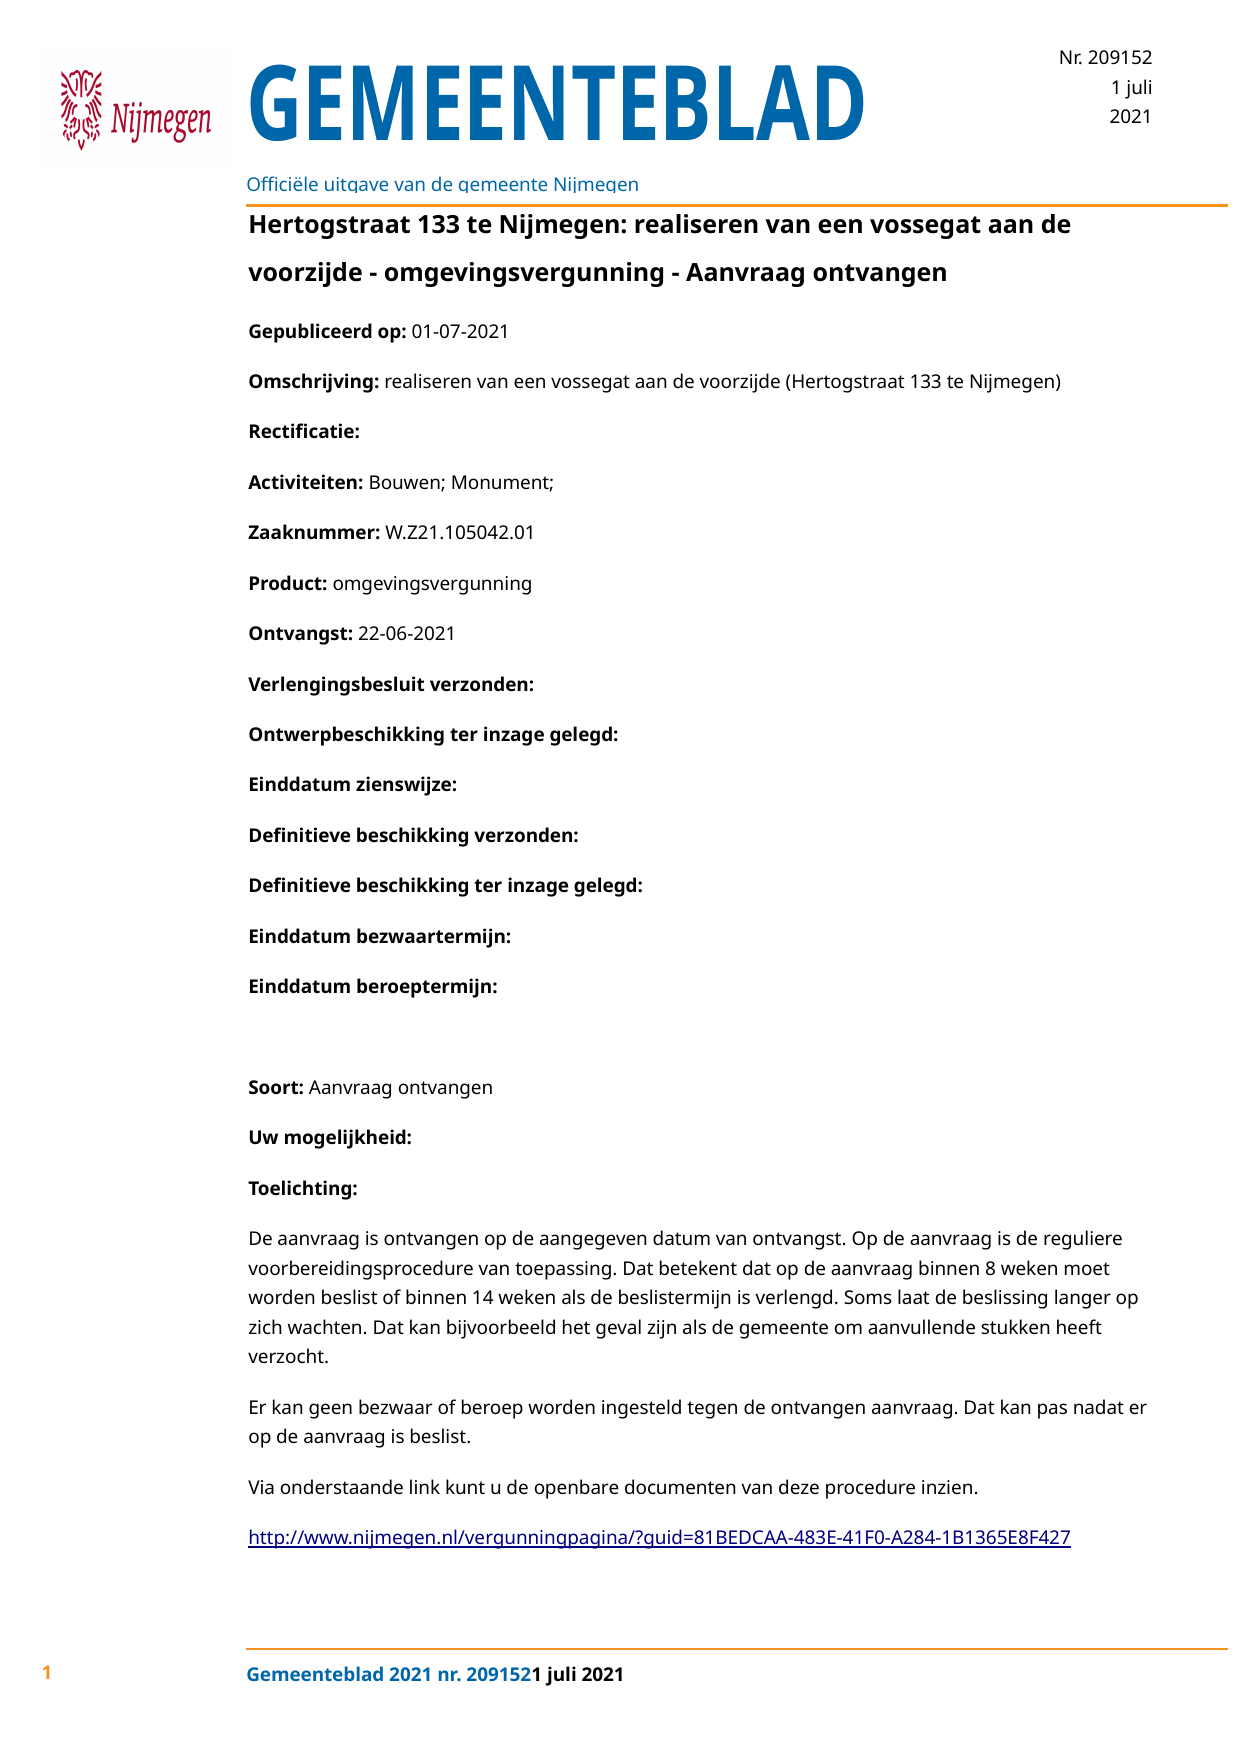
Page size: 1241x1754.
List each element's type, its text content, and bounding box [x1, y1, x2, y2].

text Omschrijving: realiseren van een vossegat aan de voorzijde (Hertogstraat 133 te Nijmegen) [248, 368, 1152, 394]
text Hertogstraat 133 te Nijmegen: realiseren van een vossegat aan de voorzijde - omgevingsvergunning - Aanvraag ontvangen [248, 207, 1152, 288]
text Soort: Aanvraag ontvangen [248, 1074, 1152, 1100]
text Ontvangst: 22-06-2021 [248, 620, 1152, 646]
text Er kan geen bezwaar of beroep worden ingesteld tegen de ontvangen aanvraag. Dat kan pas nadat er op de aanvraag is beslist. [248, 1394, 1152, 1449]
text Via onderstaande link kunt u de openbare documenten van deze procedure inzien. [248, 1474, 1152, 1500]
text Verlengingsbesluit verzonden: [248, 671, 1152, 697]
picture [41, 47, 231, 172]
text Gepubliceerd op: 01-07-2021 [248, 318, 1152, 344]
text De aanvraag is ontvangen op de aangegeven datum van ontvangst. Op de aanvraag is de reguliere voorbereidingsprocedure van toepassing. Dat betekent dat op de aanvraag binnen 8 weken moet worden beslist of binnen 14 weken als de beslistermijn is verlengd. Soms laat de beslissing langer op zich wachten. Dat kan bijvoorbeeld het geval zijn als de gemeente om aanvullende stukken heeft verzocht. [248, 1225, 1152, 1369]
text Einddatum beroeptermijn: [248, 973, 1152, 999]
text Einddatum zienswijze: [248, 772, 1152, 797]
text Activiteiten: Bouwen; Monument; [248, 469, 1152, 495]
text Toelichting: [248, 1175, 1152, 1201]
text Einddatum bezwaartermijn: [248, 923, 1152, 949]
text Rectificatie: [248, 419, 1152, 444]
text http://www.nijmegen.nl/vergunningpagina/?guid=81BEDCAA-483E-41F0-A284-1B1365E8F427 [248, 1524, 1152, 1550]
text Uw mogelijkheid: [248, 1124, 1152, 1150]
text Ontwerpbeschikking ter inzage gelegd: [248, 721, 1152, 747]
text Definitieve beschikking ter inzage gelegd: [248, 872, 1152, 898]
text Product: omgevingsvergunning [248, 570, 1152, 596]
text Definitieve beschikking verzonden: [248, 822, 1152, 848]
text Zaaknummer: W.Z21.105042.01 [248, 519, 1152, 545]
